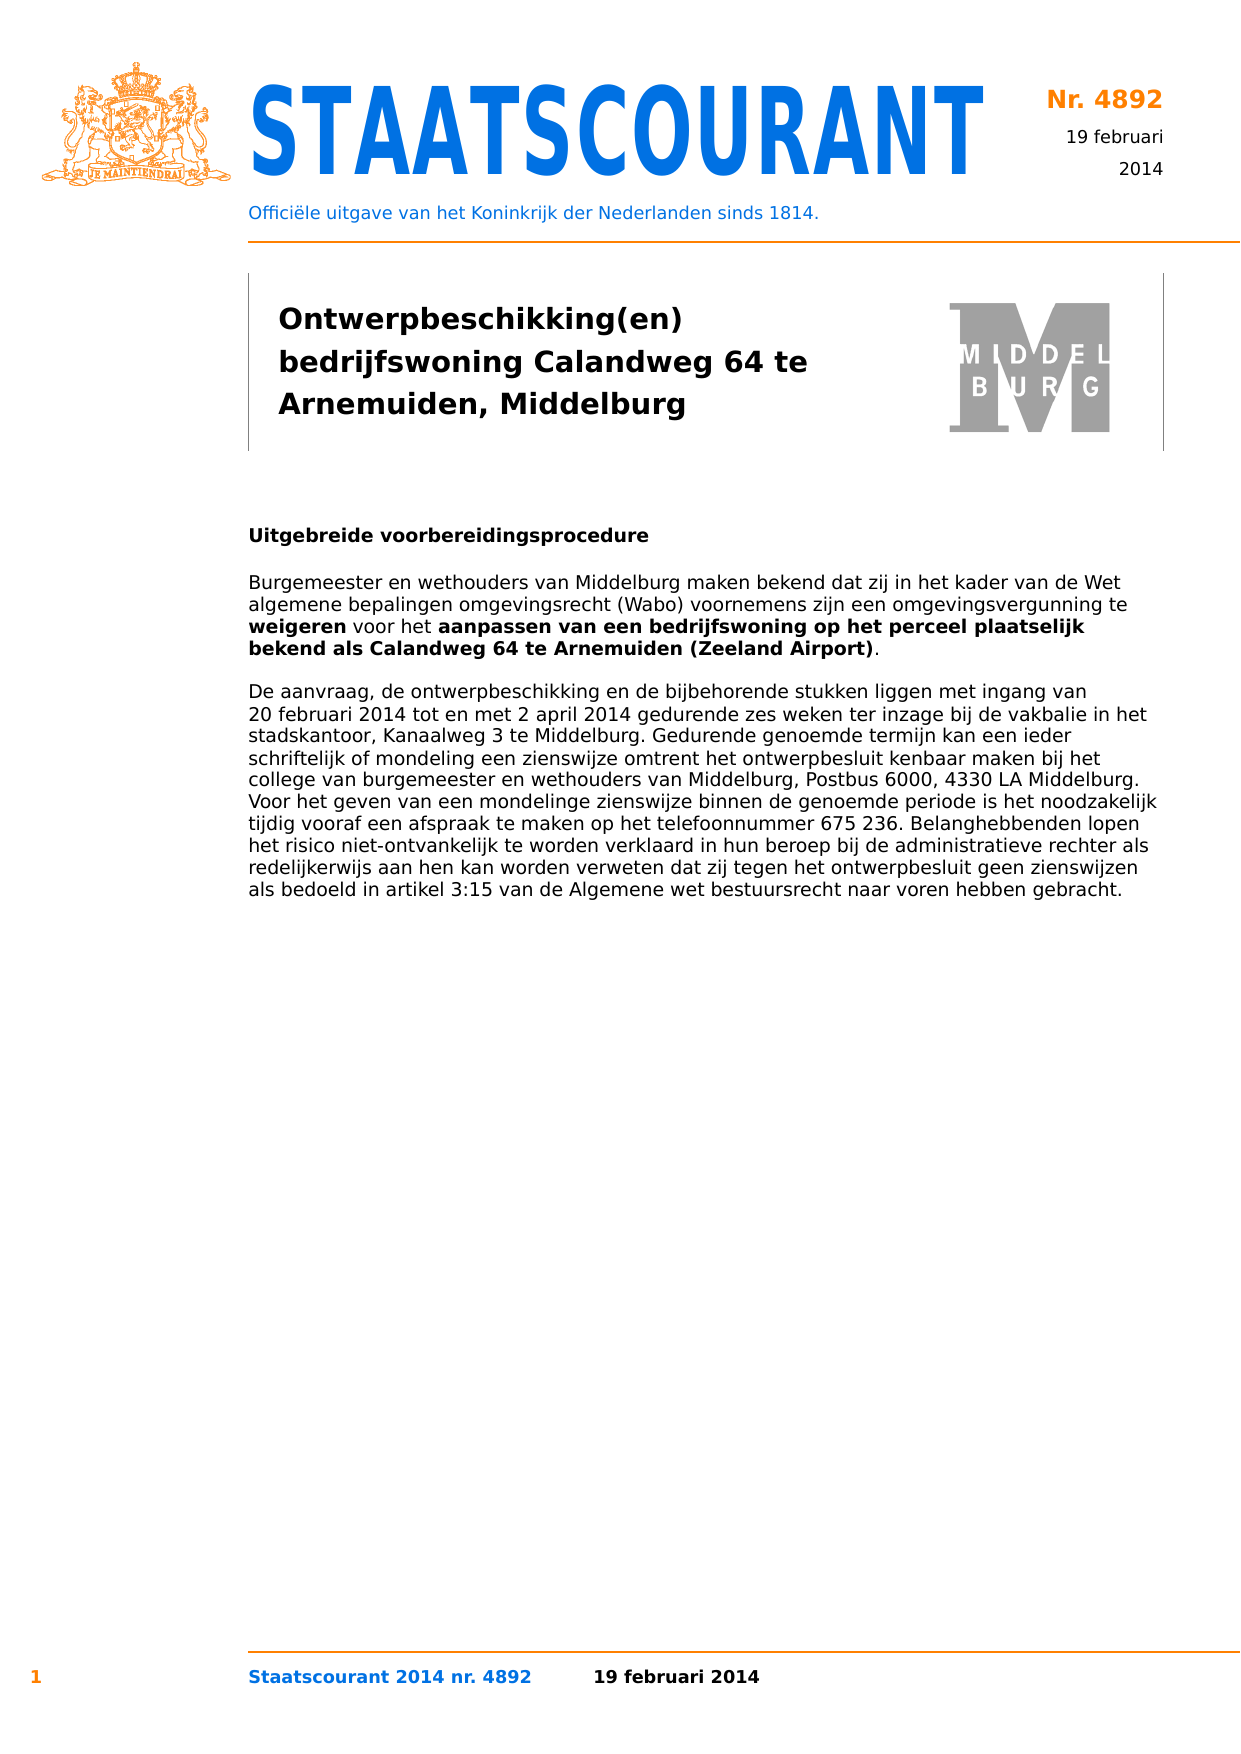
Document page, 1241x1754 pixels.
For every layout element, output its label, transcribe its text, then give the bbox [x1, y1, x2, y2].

table_cell 19 februari [998, 121, 1240, 153]
picture [41, 62, 231, 186]
text De aanvraag, de ontwerpbeschikking en de bijbehorende stukken liggen met ingang van 20 februari 2014 tot en met 2 april 2014 gedurende zes weken ter inzage bij de vakbalie in het stadskantoor, Kanaalweg 3 te Middelburg. Gedurende genoemde termijn kan een ieder schriftelijk of mondeling een zienswijze omtrent het ontwerpbesluit kenbaar maken bij het college van burgemeester en wethouders van Middelburg, Postbus 6000, 4330 LA Middelburg. [248, 681, 1163, 791]
subtitle Ontwerpbeschikking(en) bedrijfswoning Calandweg 64 te Arnemuiden, Middelburg [249, 273, 1163, 451]
subtitle Uitgebreide voorbereidingsprocedure [248, 525, 1163, 547]
table_header Nr. 4892 [998, 62, 1240, 121]
table_cell 2014 [998, 153, 1240, 203]
picture [932, 302, 1134, 433]
text Voor het geven van een mondelinge zienswijze binnen de genoemde periode is het noodzakelijk tijdig vooraf een afspraak te maken op het telefoonnummer 675 236. Belanghebbenden lopen het risico niet-ontvankelijk te worden verklaard in hun beroep bij de administratieve rechter als redelijkerwijs aan hen kan worden verweten dat zij tegen het ontwerpbesluit geen zienswijzen als bedoeld in artikel 3:15 van de Algemene wet bestuursrecht naar voren hebben gebracht. [248, 791, 1163, 901]
table_header STAATSCOURANT [248, 62, 998, 203]
table_cell Officiële uitgave van het Koninkrijk der Nederlanden sinds 1814. [248, 203, 1240, 241]
table_header [25, 62, 248, 241]
text Burgemeester en wethouders van Middelburg maken bekend dat zij in het kader van de Wet algemene bepalingen omgevingsrecht (Wabo) voornemens zijn een omgevingsvergunning te weigeren voor het aanpassen van een bedrijfswoning op het perceel plaatselijk bekend als Calandweg 64 te Arnemuiden (Zeeland Airport). [248, 572, 1163, 659]
